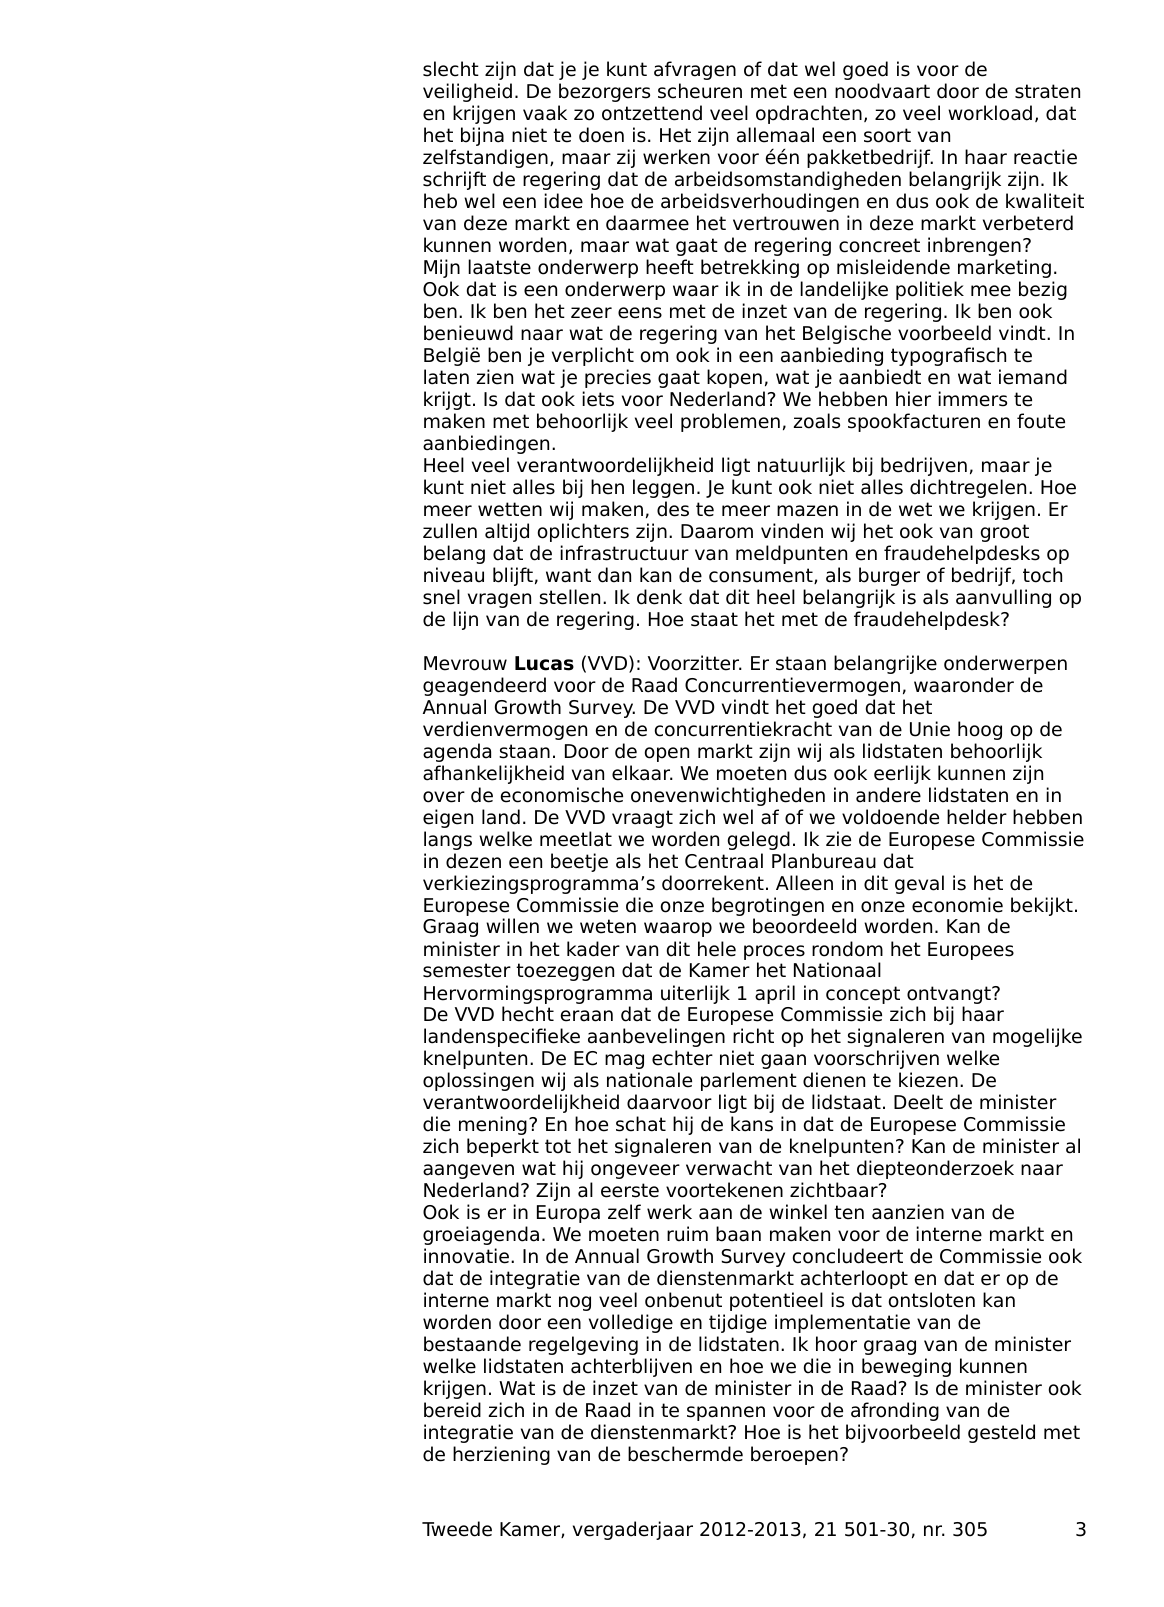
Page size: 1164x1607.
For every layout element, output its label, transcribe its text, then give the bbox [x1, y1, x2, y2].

text Mevrouw Lucas (VVD): Voorzitter. Er staan belangrijke onderwerpen geagendeerd voor de Raad Concurrentievermogen, waaronder de Annual Growth Survey. De VVD vindt het goed dat het verdienvermogen en de concurrentiekracht van de Unie hoog op de agenda staan. Door de open markt zijn wij als lidstaten behoorlijk afhankelijkheid van elkaar. We moeten dus ook eerlijk kunnen zijn over de economische onevenwichtigheden in andere lidstaten en in eigen land. De VVD vraagt zich wel af of we voldoende helder hebben langs welke meetlat we worden gelegd. Ik zie de Europese Commissie in dezen een beetje als het Centraal Planbureau dat verkiezingsprogramma’s doorrekent. Alleen in dit geval is het de Europese Commissie die onze begrotingen en onze economie bekijkt. Graag willen we weten waarop we beoordeeld worden. Kan de minister in het kader van dit hele proces rondom het Europees semester toezeggen dat de Kamer het Nationaal Hervormingsprogramma uiterlijk 1 april in concept ontvangt? [422, 653, 1087, 1004]
text Mijn laatste onderwerp heeft betrekking op misleidende marketing. Ook dat is een onderwerp waar ik in de landelijke politiek mee bezig ben. Ik ben het zeer eens met de inzet van de regering. Ik ben ook benieuwd naar wat de regering van het Belgische voorbeeld vindt. In België ben je verplicht om ook in een aanbieding typografisch te laten zien wat je precies gaat kopen, wat je aanbiedt en wat iemand krijgt. Is dat ook iets voor Nederland? We hebben hier immers te maken met behoorlijk veel problemen, zoals spookfacturen en foute aanbiedingen. [422, 257, 1087, 455]
text De VVD hecht eraan dat de Europese Commissie zich bij haar landenspecifieke aanbevelingen richt op het signaleren van mogelijke knelpunten. De EC mag echter niet gaan voorschrijven welke oplossingen wij als nationale parlement dienen te kiezen. De verantwoordelijkheid daarvoor ligt bij de lidstaat. Deelt de minister die mening? En hoe schat hij de kans in dat de Europese Commissie zich beperkt tot het signaleren van de knelpunten? Kan de minister al aangeven wat hij ongeveer verwacht van het diepteonderzoek naar Nederland? Zijn al eerste voortekenen zichtbaar? [422, 1004, 1087, 1202]
text slecht zijn dat je je kunt afvragen of dat wel goed is voor de veiligheid. De bezorgers scheuren met een noodvaart door de straten en krijgen vaak zo ontzettend veel opdrachten, zo veel workload, dat het bijna niet te doen is. Het zijn allemaal een soort van zelfstandigen, maar zij werken voor één pakketbedrijf. In haar reactie schrijft de regering dat de arbeidsomstandigheden belangrijk zijn. Ik heb wel een idee hoe de arbeidsverhoudingen en dus ook de kwaliteit van deze markt en daarmee het vertrouwen in deze markt verbeterd kunnen worden, maar wat gaat de regering concreet inbrengen? [422, 59, 1087, 257]
text Heel veel verantwoordelijkheid ligt natuurlijk bij bedrijven, maar je kunt niet alles bij hen leggen. Je kunt ook niet alles dichtregelen. Hoe meer wetten wij maken, des te meer mazen in de wet we krijgen. Er zullen altijd oplichters zijn. Daarom vinden wij het ook van groot belang dat de infrastructuur van meldpunten en fraudehelpdesks op niveau blijft, want dan kan de consument, als burger of bedrijf, toch snel vragen stellen. Ik denk dat dit heel belangrijk is als aanvulling op de lijn van de regering. Hoe staat het met de fraudehelpdesk? [422, 455, 1087, 631]
text Ook is er in Europa zelf werk aan de winkel ten aanzien van de groeiagenda. We moeten ruim baan maken voor de interne markt en innovatie. In de Annual Growth Survey concludeert de Commissie ook dat de integratie van de dienstenmarkt achterloopt en dat er op de interne markt nog veel onbenut potentieel is dat ontsloten kan worden door een volledige en tijdige implementatie van de bestaande regelgeving in de lidstaten. Ik hoor graag van de minister welke lidstaten achterblijven en hoe we die in beweging kunnen krijgen. Wat is de inzet van de minister in de Raad? Is de minister ook bereid zich in de Raad in te spannen voor de afronding van de integratie van de dienstenmarkt? Hoe is het bijvoorbeeld gesteld met de herziening van de beschermde beroepen? [422, 1202, 1087, 1466]
